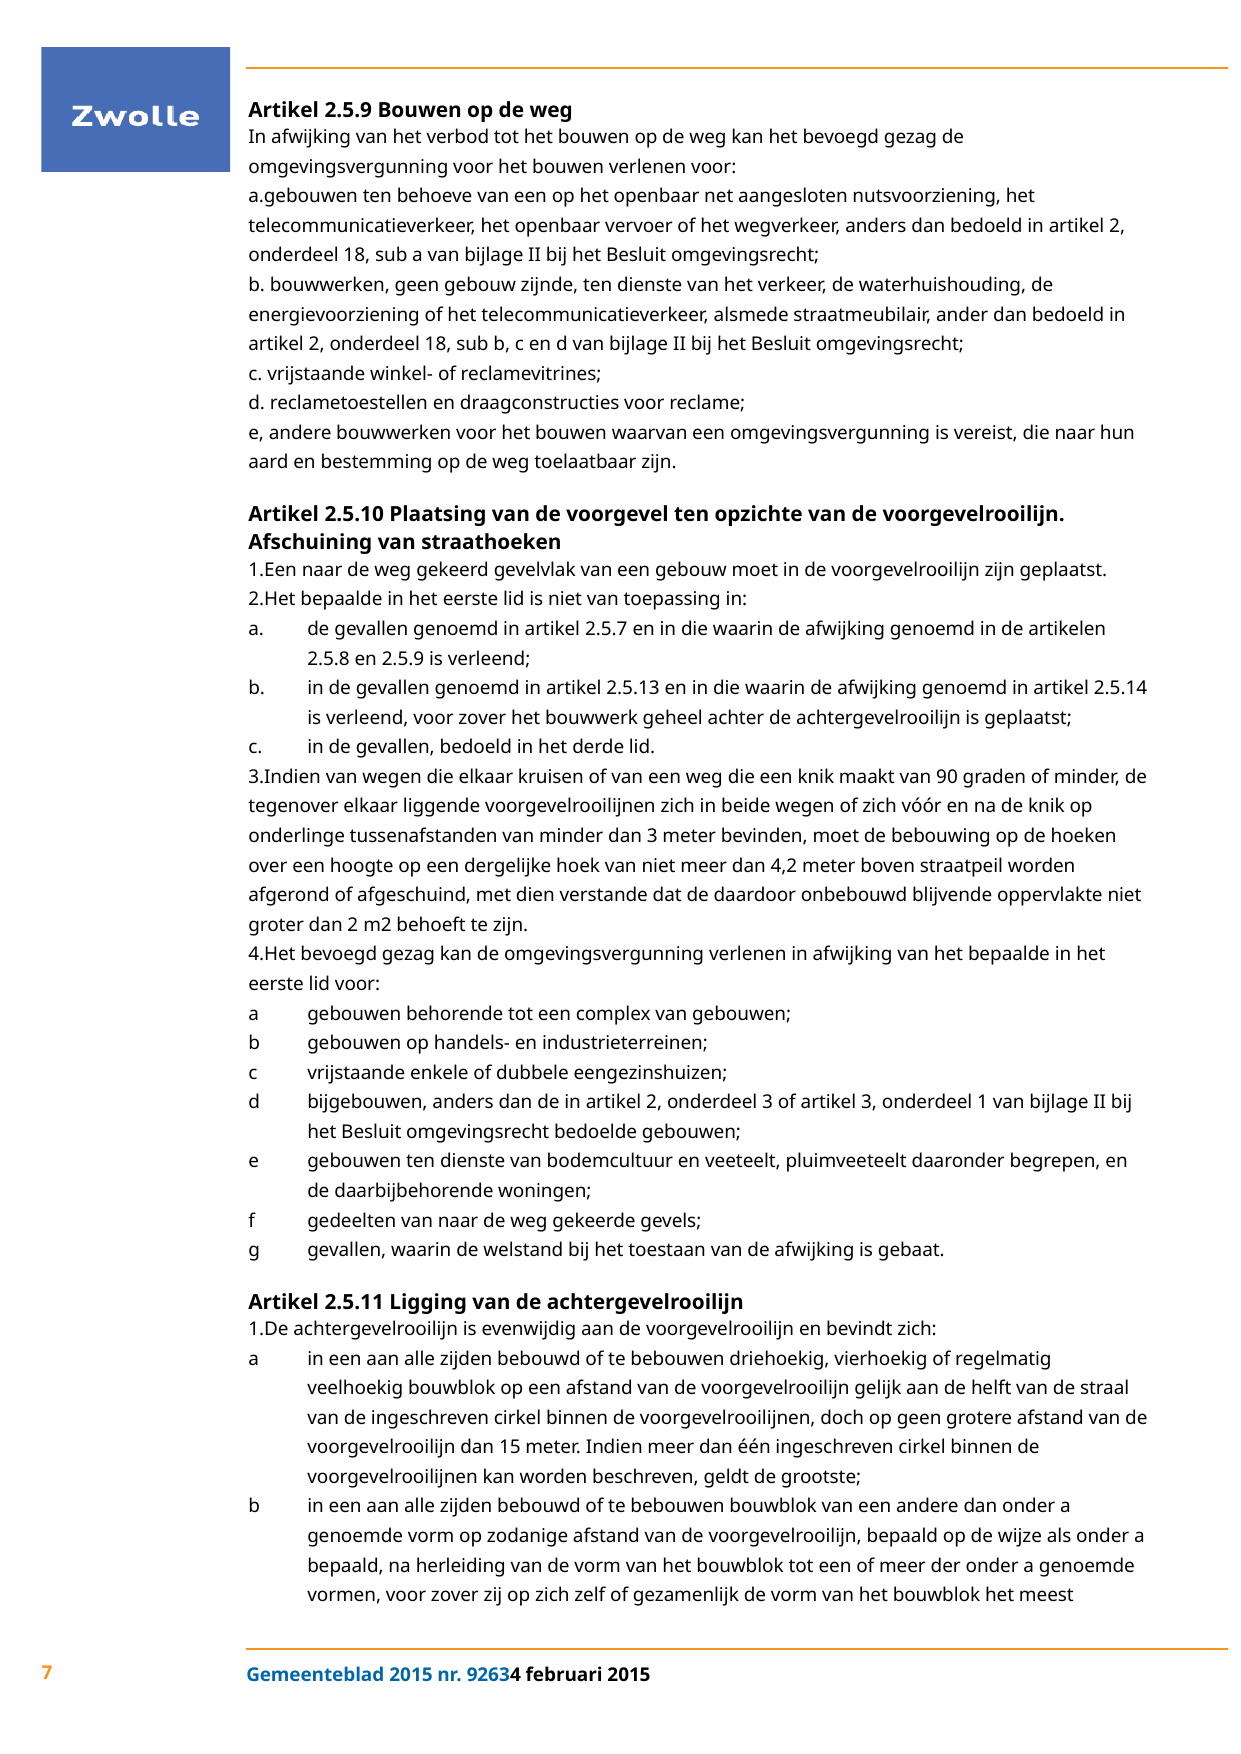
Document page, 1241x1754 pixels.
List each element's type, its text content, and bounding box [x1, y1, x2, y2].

list gebouwen ten dienste van bodemcultuur en veeteelt, pluimveeteelt daaronder begrepen, en de daarbijbehorende woningen; [248, 1148, 1152, 1203]
list vrijstaande enkele of dubbele eengezinshuizen; [248, 1059, 1152, 1084]
list in de gevallen, bedoeld in het derde lid. [248, 733, 1152, 759]
text Artikel 2.5.11 Ligging van de achtergevelrooilijn [248, 1287, 1152, 1315]
list in een aan alle zijden bebouwd of te bebouwen bouwblok van een andere dan onder a genoemde vorm op zodanige afstand van de voorgevelrooilijn, bepaald op de wijze als onder a bepaald, na herleiding van de vorm van het bouwblok tot een of meer der onder a genoemde vormen, voor zover zij op zich zelf of gezamenlijk de vorm van het bouwblok het meest [248, 1493, 1152, 1607]
text c. vrijstaande winkel- of reclamevitrines; [248, 360, 1152, 386]
text b. bouwwerken, geen gebouw zijnde, ten dienste van het verkeer, de waterhuishouding, de energievoorziening of het telecommunicatieverkeer, alsmede straatmeubilair, ander dan bedoeld in artikel 2, onderdeel 18, sub b, c en d van bijlage II bij het Besluit omgevingsrecht; [248, 271, 1152, 356]
text 1.Een naar de weg gekeerd gevelvlak van een gebouw moet in de voorgevelrooilijn zijn geplaatst. [248, 556, 1152, 582]
picture [41, 47, 231, 172]
list in een aan alle zijden bebouwd of te bebouwen driehoekig, vierhoekig of regelmatig veelhoekig bouwblok op een afstand van de voorgevelrooilijn gelijk aan de helft van de straal van de ingeschreven cirkel binnen de voorgevelrooilijnen, doch op geen grotere afstand van de voorgevelrooilijn dan 15 meter. Indien meer dan één ingeschreven cirkel binnen de voorgevelrooilijnen kan worden beschreven, geldt de grootste; [248, 1345, 1152, 1489]
text e, andere bouwwerken voor het bouwen waarvan een omgevingsvergunning is vereist, die naar hun aard en bestemming op de weg toelaatbaar zijn. [248, 419, 1152, 474]
list de gevallen genoemd in artikel 2.5.7 en in die waarin de afwijking genoemd in de artikelen 2.5.8 en 2.5.9 is verleend; [248, 615, 1152, 670]
text d. reclametoestellen en draagconstructies voor reclame; [248, 389, 1152, 415]
text Artikel 2.5.10 Plaatsing van de voorgevel ten opzichte van de voorgevelrooilijn. Afschuining van straathoeken [248, 499, 1152, 556]
list in de gevallen genoemd in artikel 2.5.13 en in die waarin de afwijking genoemd in artikel 2.5.14 is verleend, voor zover het bouwwerk geheel achter de achtergevelrooilijn is geplaatst; [248, 674, 1152, 729]
list gevallen, waarin de welstand bij het toestaan van de afwijking is gebaat. [248, 1236, 1152, 1262]
list bijgebouwen, anders dan de in artikel 2, onderdeel 3 of artikel 3, onderdeel 1 van bijlage II bij het Besluit omgevingsrecht bedoelde gebouwen; [248, 1088, 1152, 1144]
text 3.Indien van wegen die elkaar kruisen of van een weg die een knik maakt van 90 graden of minder, de tegenover elkaar liggende voorgevelrooilijnen zich in beide wegen of zich vóór en na de knik op onderlinge tussenafstanden van minder dan 3 meter bevinden, moet de bebouwing op de hoeken over een hoogte op een dergelijke hoek van niet meer dan 4,2 meter boven straatpeil worden afgerond of afgeschuind, met dien verstande dat de daardoor onbebouwd blijvende oppervlakte niet groter dan 2 m2 behoeft te zijn. [248, 763, 1152, 937]
text a.gebouwen ten behoeve van een op het openbaar net aangesloten nutsvoorziening, het telecommunicatieverkeer, het openbaar vervoer of het wegverkeer, anders dan bedoeld in artikel 2, onderdeel 18, sub a van bijlage II bij het Besluit omgevingsrecht; [248, 182, 1152, 267]
list gebouwen behorende tot een complex van gebouwen; [248, 1000, 1152, 1025]
text 4.Het bevoegd gezag kan de omgevingsvergunning verlenen in afwijking van het bepaalde in het eerste lid voor: [248, 941, 1152, 996]
text 1.De achtergevelrooilijn is evenwijdig aan de voorgevelrooilijn en bevindt zich: [248, 1315, 1152, 1341]
text 2.Het bepaalde in het eerste lid is niet van toepassing in: [248, 586, 1152, 611]
list gedeelten van naar de weg gekeerde gevels; [248, 1207, 1152, 1232]
text Artikel 2.5.9 Bouwen op de weg [248, 95, 1152, 123]
list gebouwen op handels- en industrieterreinen; [248, 1029, 1152, 1055]
text In afwijking van het verbod tot het bouwen op de weg kan het bevoegd gezag de omgevingsvergunning voor het bouwen verlenen voor: [248, 123, 1152, 178]
